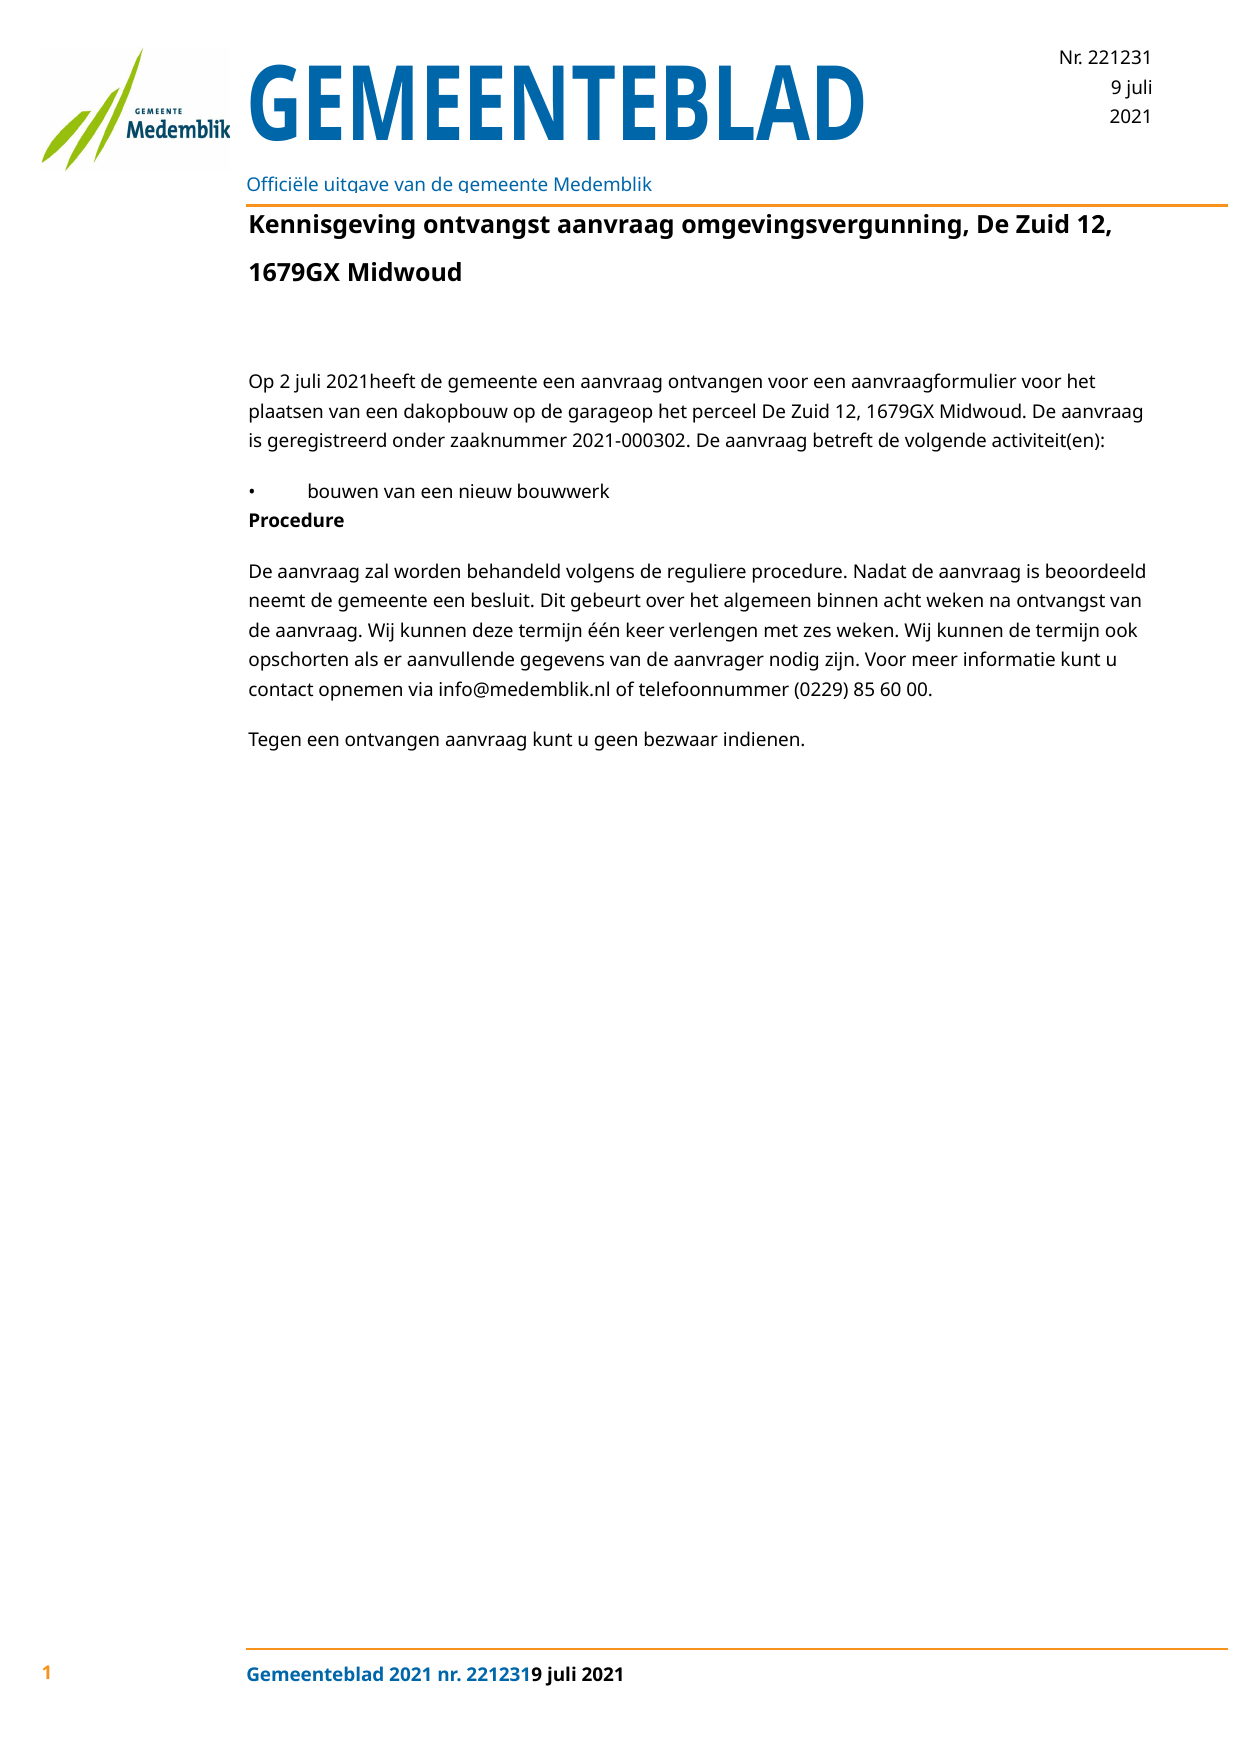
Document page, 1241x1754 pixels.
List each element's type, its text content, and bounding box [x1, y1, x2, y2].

text Tegen een ontvangen aanvraag kunt u geen bezwaar indienen. [248, 727, 1152, 752]
text Kennisgeving ontvangst aanvraag omgevingsvergunning, De Zuid 12, 1679GX Midwoud [248, 207, 1152, 288]
text Op 2 juli 2021heeft de gemeente een aanvraag ontvangen voor een aanvraagformulier voor het plaatsen van een dakopbouw op de garageop het perceel De Zuid 12, 1679GX Midwoud. De aanvraag is geregistreerd onder zaaknummer 2021-000302. De aanvraag betreft de volgende activiteit(en): [248, 368, 1152, 453]
picture [41, 47, 231, 172]
text De aanvraag zal worden behandeld volgens de reguliere procedure. Nadat de aanvraag is beoordeeld neemt de gemeente een besluit. Dit gebeurt over het algemeen binnen acht weken na ontvangst van de aanvraag. Wij kunnen deze termijn één keer verlengen met zes weken. Wij kunnen de termijn ook opschorten als er aanvullende gegevens van de aanvrager nodig zijn. Voor meer informatie kunt u contact opnemen via info@medemblik.nl of telefoonnummer (0229) 85 60 00. [248, 558, 1152, 702]
text Procedure [248, 507, 1152, 533]
list bouwen van een nieuw bouwwerk [248, 478, 1152, 504]
